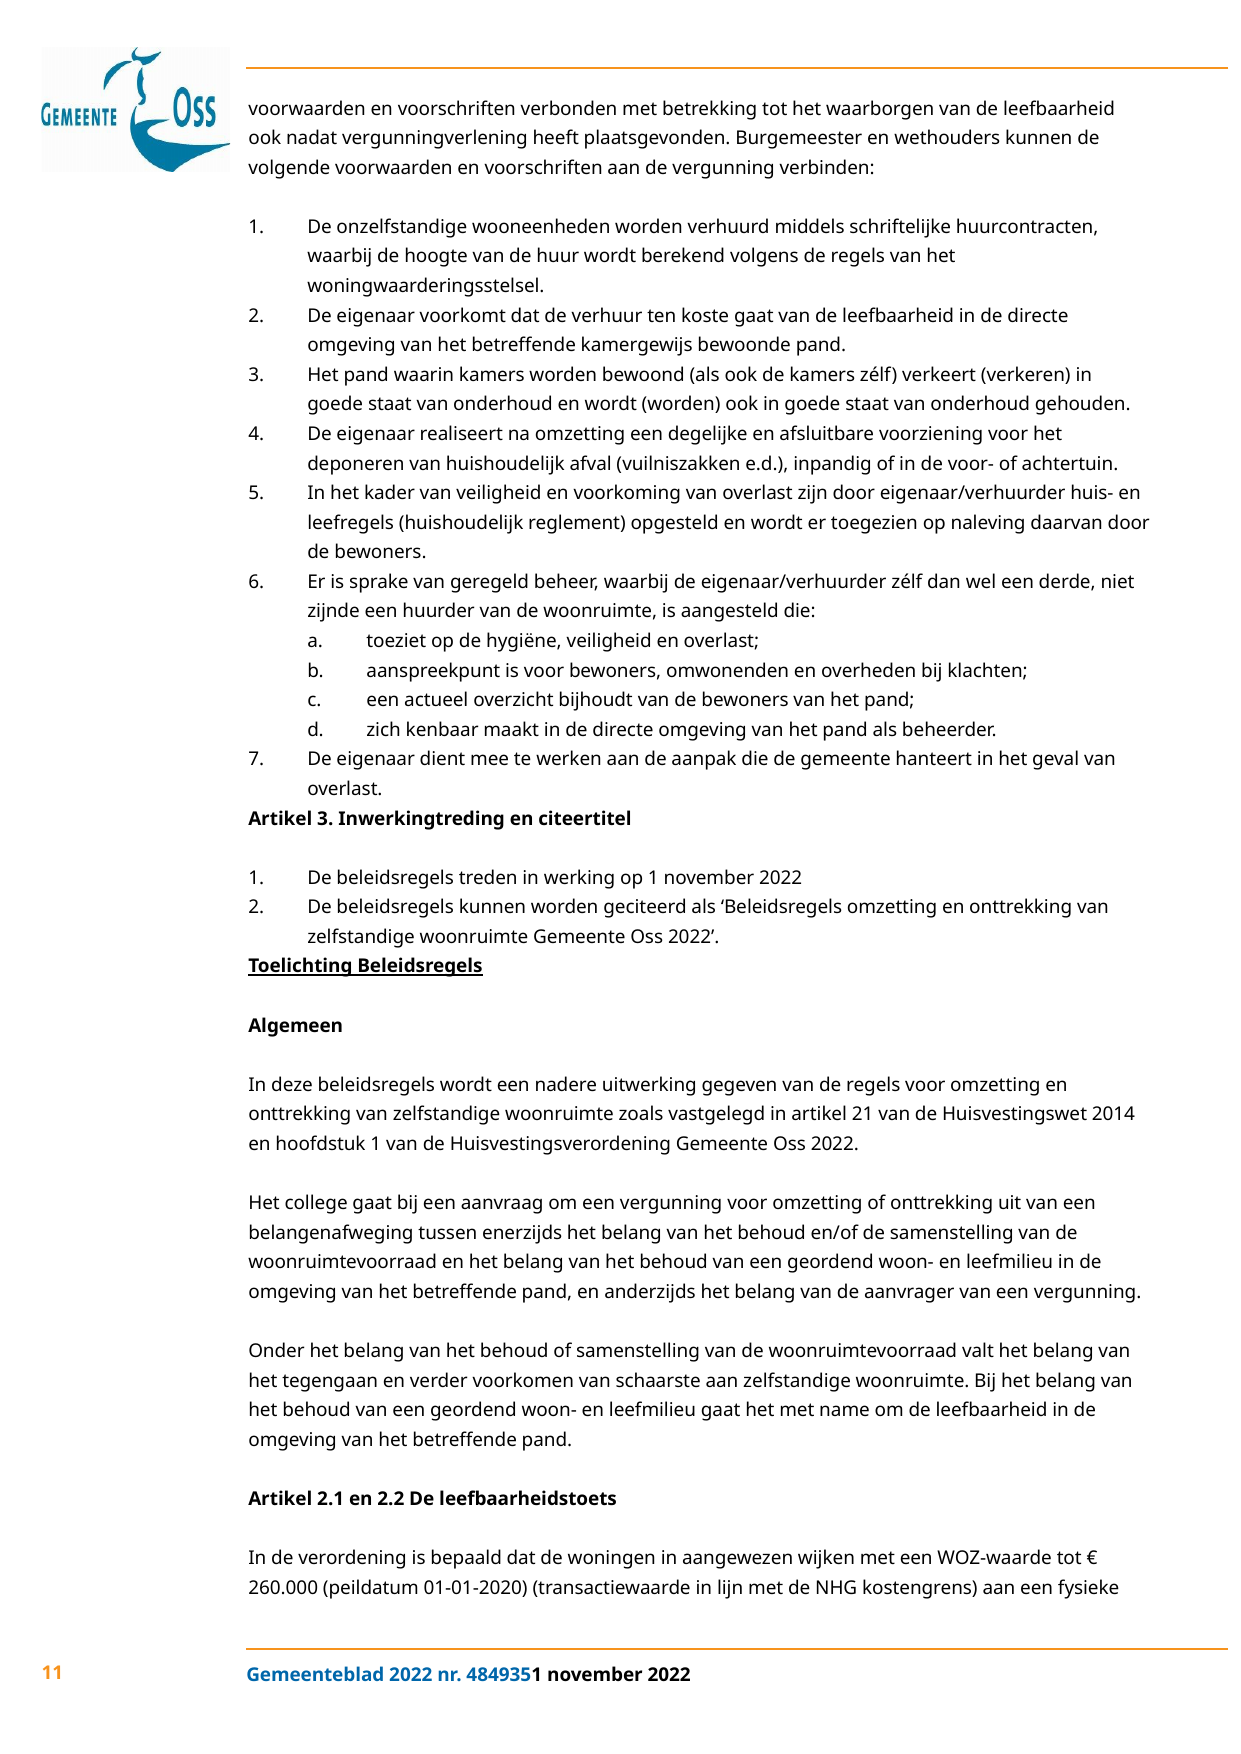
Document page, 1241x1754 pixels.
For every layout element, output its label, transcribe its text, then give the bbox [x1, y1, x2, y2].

list Er is sprake van geregeld beheer, waarbij de eigenaar/verhuurder zélf dan wel een derde, niet zijnde een huurder van de woonruimte, is aangesteld die: [248, 568, 1152, 623]
list aanspreekpunt is voor bewoners, omwonenden en overheden bij klachten; [307, 657, 1152, 683]
text In de verordening is bepaald dat de woningen in aangewezen wijken met een WOZ-waarde tot € 260.000 (peildatum 01-01-2020) (transactiewaarde in lijn met de NHG kostengrens) aan een fysieke [248, 1544, 1152, 1600]
list De onzelfstandige wooneenheden worden verhuurd middels schriftelijke huurcontracten, waarbij de hoogte van de huur wordt berekend volgens de regels van het woningwaarderingsstelsel. [248, 213, 1152, 298]
text Algemeen [248, 1012, 1152, 1038]
text Het college gaat bij een aanvraag om een vergunning voor omzetting of onttrekking uit van een belangenafweging tussen enerzijds het belang van het behoud en/of de samenstelling van de woonruimtevoorraad en het belang van het behoud van een geordend woon- en leefmilieu in de omgeving van het betreffende pand, en anderzijds het belang van de aanvrager van een vergunning. [248, 1189, 1152, 1304]
list De eigenaar dient mee te werken aan de aanpak die de gemeente hanteert in het geval van overlast. [248, 746, 1152, 801]
list zich kenbaar maakt in de directe omgeving van het pand als beheerder. [307, 716, 1152, 742]
list De eigenaar voorkomt dat de verhuur ten koste gaat van de leefbaarheid in de directe omgeving van het betreffende kamergewijs bewoonde pand. [248, 302, 1152, 357]
text In deze beleidsregels wordt een nadere uitwerking gegeven van de regels voor omzetting en onttrekking van zelfstandige woonruimte zoals vastgelegd in artikel 21 van de Huisvestingswet 2014 en hoofdstuk 1 van de Huisvestingsverordening Gemeente Oss 2022. [248, 1071, 1152, 1156]
list De eigenaar realiseert na omzetting een degelijke en afsluitbare voorziening voor het deponeren van huishoudelijk afval (vuilniszakken e.d.), inpandig of in de voor- of achtertuin. [248, 420, 1152, 476]
list De beleidsregels kunnen worden geciteerd als ‘Beleidsregels omzetting en onttrekking van zelfstandige woonruimte Gemeente Oss 2022’. [248, 893, 1152, 949]
list een actueel overzicht bijhoudt van de bewoners van het pand; [307, 686, 1152, 712]
list toeziet op de hygiëne, veiligheid en overlast; [307, 627, 1152, 653]
text Artikel 3. Inwerkingtreding en citeertitel [248, 805, 1152, 831]
list In het kader van veiligheid en voorkoming van overlast zijn door eigenaar/verhuurder huis- en leefregels (huishoudelijk reglement) opgesteld en wordt er toegezien op naleving daarvan door de bewoners. [248, 479, 1152, 564]
picture [41, 47, 231, 172]
text Toelichting Beleidsregels [248, 953, 1152, 978]
text voorwaarden en voorschriften verbonden met betrekking tot het waarborgen van de leefbaarheid ook nadat vergunningverlening heeft plaatsgevonden. Burgemeester en wethouders kunnen de volgende voorwaarden en voorschriften aan de vergunning verbinden: [248, 95, 1152, 180]
text Artikel 2.1 en 2.2 De leefbaarheidstoets [248, 1485, 1152, 1511]
list Het pand waarin kamers worden bewoond (als ook de kamers zélf) verkeert (verkeren) in goede staat van onderhoud en wordt (worden) ook in goede staat van onderhoud gehouden. [248, 361, 1152, 416]
text Onder het belang van het behoud of samenstelling van de woonruimtevoorraad valt het belang van het tegengaan en verder voorkomen van schaarste aan zelfstandige woonruimte. Bij het belang van het behoud van een geordend woon- en leefmilieu gaat het met name om de leefbaarheid in de omgeving van het betreffende pand. [248, 1337, 1152, 1452]
list De beleidsregels treden in werking op 1 november 2022 [248, 864, 1152, 890]
